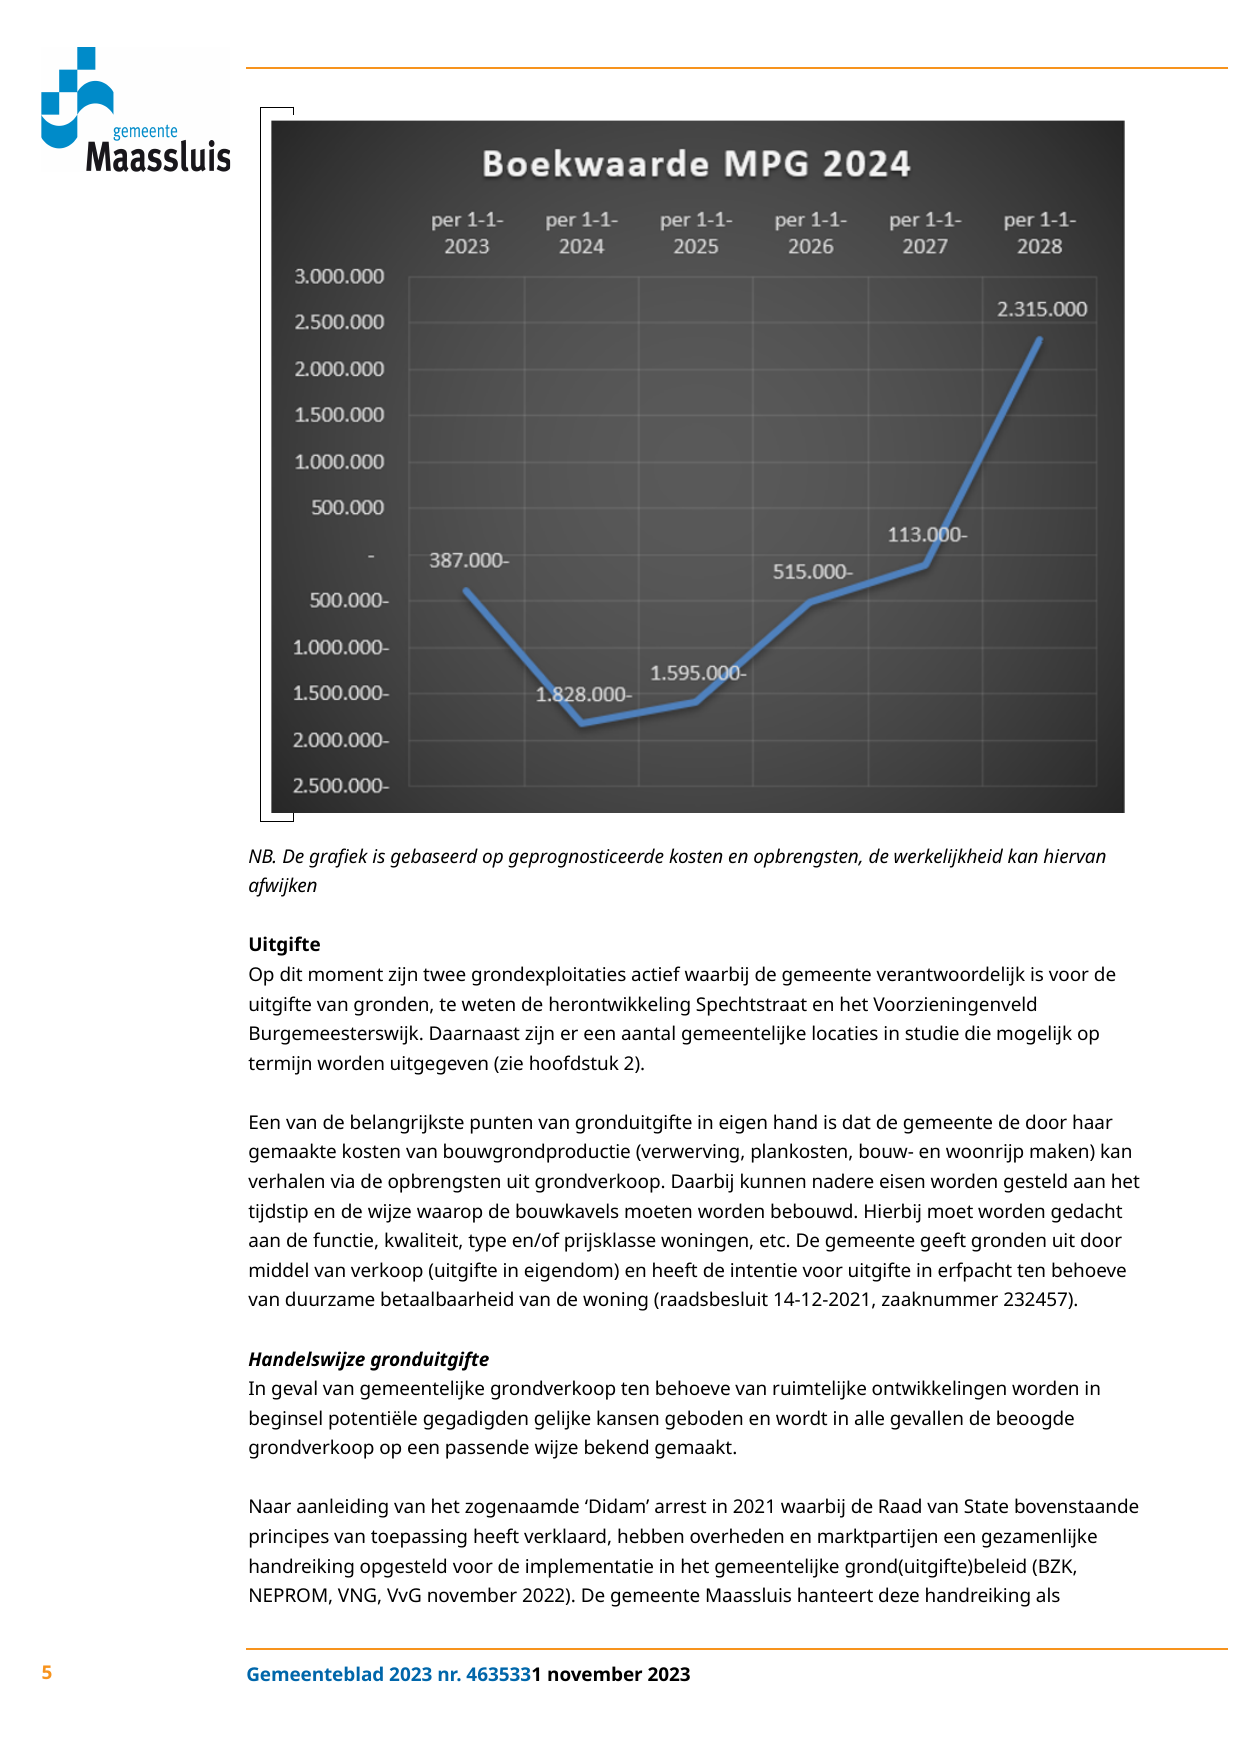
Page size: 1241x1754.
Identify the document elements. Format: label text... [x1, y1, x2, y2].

text Handelswijze gronduitgifte [248, 1346, 1152, 1371]
text Uitgifte [248, 932, 1152, 957]
text Een van de belangrijkste punten van gronduitgifte in eigen hand is dat de gemeente de door haar gemaakte kosten van bouwgrondproductie (verwerving, plankosten, bouw- en woonrijp maken) kan verhalen via de opbrengsten uit grondverkoop. Daarbij kunnen nadere eisen worden gesteld aan het tijdstip en de wijze waarop de bouwkavels moeten worden bebouwd. Hierbij moet worden gedacht aan de functie, kwaliteit, type en/of prijsklasse woningen, etc. De gemeente geeft gronden uit door middel van verkoop (uitgifte in eigendom) en heeft de intentie voor uitgifte in erfpacht ten behoeve van duurzame betaalbaarheid van de woning (raadsbesluit 14-12-2021, zaaknummer 232457). [248, 1109, 1152, 1312]
text Naar aanleiding van het zogenaamde ‘Didam’ arrest in 2021 waarbij de Raad van State bovenstaande principes van toepassing heeft verklaard, hebben overheden en marktpartijen een gezamenlijke handreiking opgesteld voor de implementatie in het gemeentelijke grond(uitgifte)beleid (BZK, NEPROM, VNG, VvG november 2022). De gemeente Maassluis hanteert deze handreiking als [248, 1494, 1152, 1608]
text Op dit moment zijn twee grondexploitaties actief waarbij de gemeente verantwoordelijk is voor de uitgifte van gronden, te weten de herontwikkeling Spechtstraat en het Voorzieningenveld Burgemeesterswijk. Daarnaast zijn er een aantal gemeentelijke locaties in studie die mogelijk op termijn worden uitgegeven (zie hoofdstuk 2). [248, 961, 1152, 1076]
picture [41, 47, 231, 172]
picture [41, 47, 77, 92]
picture [268, 115, 1125, 813]
text NB. De grafiek is gebaseerd op geprognosticeerde kosten en opbrengsten, de werkelijkheid kan hiervan afwijken [248, 843, 1152, 898]
text In geval van gemeentelijke grondverkoop ten behoeve van ruimtelijke ontwikkelingen worden in beginsel potentiële gegadigden gelijke kansen geboden en wordt in alle gevallen de beoogde grondverkoop op een passende wijze bekend gemaakt. [248, 1375, 1152, 1460]
